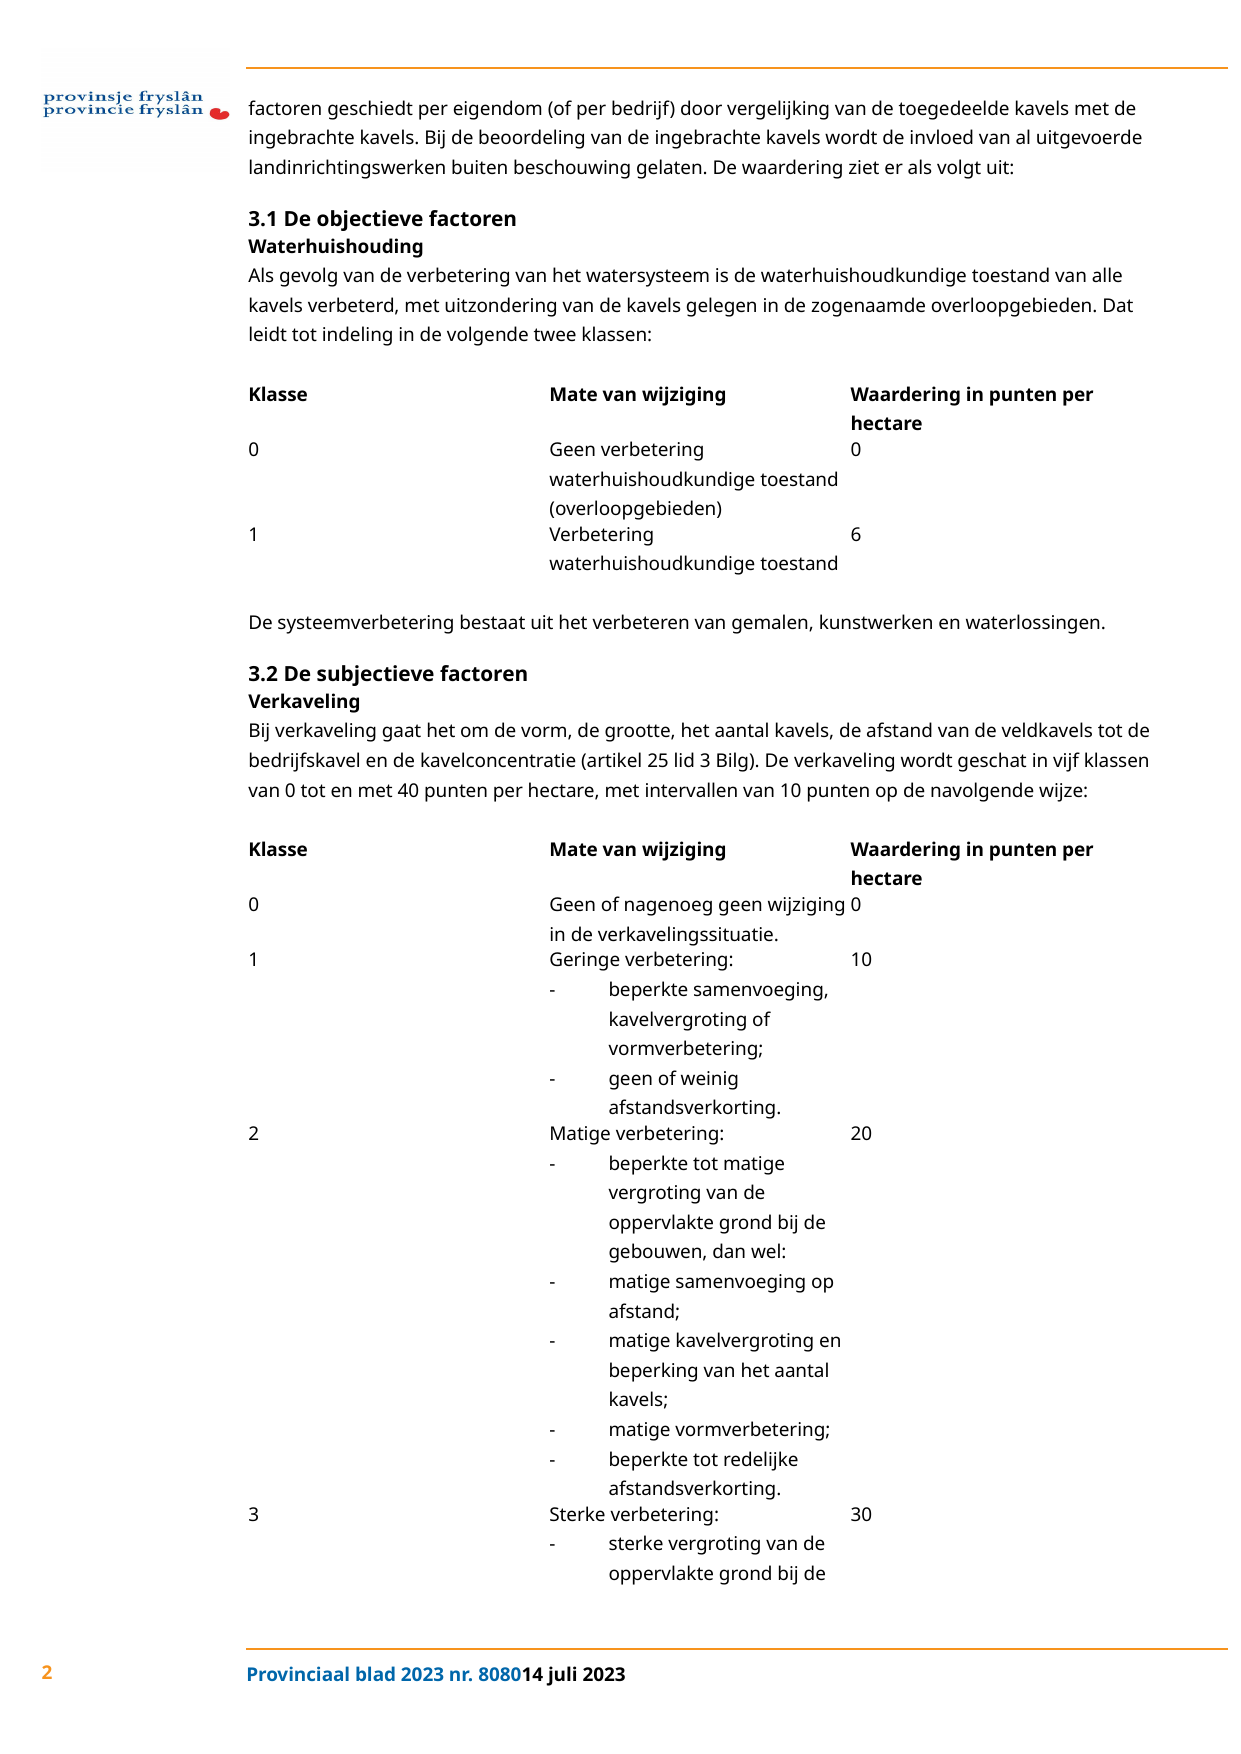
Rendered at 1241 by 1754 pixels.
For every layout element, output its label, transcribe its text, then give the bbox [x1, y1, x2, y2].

text Verkaveling [248, 688, 1152, 714]
table_cell Geen of nagenoeg geen wijziging in de verkavelingssituatie. [549, 891, 850, 947]
table_header Waardering in punten per hectare [850, 836, 1152, 891]
table_header Klasse [248, 836, 549, 891]
table_cell 6 [850, 521, 1152, 576]
table_cell 0 [248, 436, 549, 521]
table_header Mate van wijziging [549, 836, 850, 891]
text 3.2 De subjectieve factoren [248, 659, 1152, 688]
table_cell 2 [248, 1120, 549, 1501]
table_cell Geringe verbetering: beperkte samenvoeging, kavelvergroting of vormverbetering; geen of weinig afstandsverkorting. [549, 947, 850, 1120]
table_header Waardering in punten per hectare [850, 381, 1152, 436]
text Als gevolg van de verbetering van het watersysteem is de waterhuishoudkundige toestand van alle kavels verbeterd, met uitzondering van de kavels gelegen in de zogenaamde overloopgebieden. Dat leidt tot indeling in de volgende twee klassen: [248, 262, 1152, 347]
table_cell 20 [850, 1120, 1152, 1501]
table_cell 0 [248, 891, 549, 947]
table_cell Matige verbetering: beperkte tot matige vergroting van de oppervlakte grond bij de gebouwen, dan wel: matige samenvoeging op afstand; matige kavelvergroting en beperking van het aantal kavels; matige vormverbetering; beperkte tot redelijke afstandsverkorting. [549, 1120, 850, 1501]
text Bij verkaveling gaat het om de vorm, de grootte, het aantal kavels, de afstand van de veldkavels tot de bedrijfskavel en de kavelconcentratie (artikel 25 lid 3 Bilg). De verkaveling wordt geschat in vijf klassen van 0 tot en met 40 punten per hectare, met intervallen van 10 punten op de navolgende wijze: [248, 718, 1152, 802]
table_cell Geen verbetering waterhuishoudkundige toestand (overloopgebieden) [549, 436, 850, 521]
text 3.1 De objectieve factoren [248, 204, 1152, 233]
table_cell Sterke verbetering: sterke vergroting van de oppervlakte grond bij de [549, 1501, 850, 1586]
table_cell 0 [850, 891, 1152, 947]
picture [41, 47, 231, 172]
table_header Klasse [248, 381, 549, 436]
text De systeemverbetering bestaat uit het verbeteren van gemalen, kunstwerken en waterlossingen. [248, 609, 1152, 635]
table_cell 30 [850, 1501, 1152, 1586]
table_header Mate van wijziging [549, 381, 850, 436]
text factoren geschiedt per eigendom (of per bedrijf) door vergelijking van de toegedeelde kavels met de ingebrachte kavels. Bij de beoordeling van de ingebrachte kavels wordt de invloed van al uitgevoerde landinrichtingswerken buiten beschouwing gelaten. De waardering ziet er als volgt uit: [248, 95, 1152, 180]
table_cell 3 [248, 1501, 549, 1586]
table_cell Verbetering waterhuishoudkundige toestand [549, 521, 850, 576]
table_cell 1 [248, 521, 549, 576]
table_cell 10 [850, 947, 1152, 1120]
table_cell 1 [248, 947, 549, 1120]
text Waterhuishouding [248, 233, 1152, 258]
table_cell 0 [850, 436, 1152, 521]
